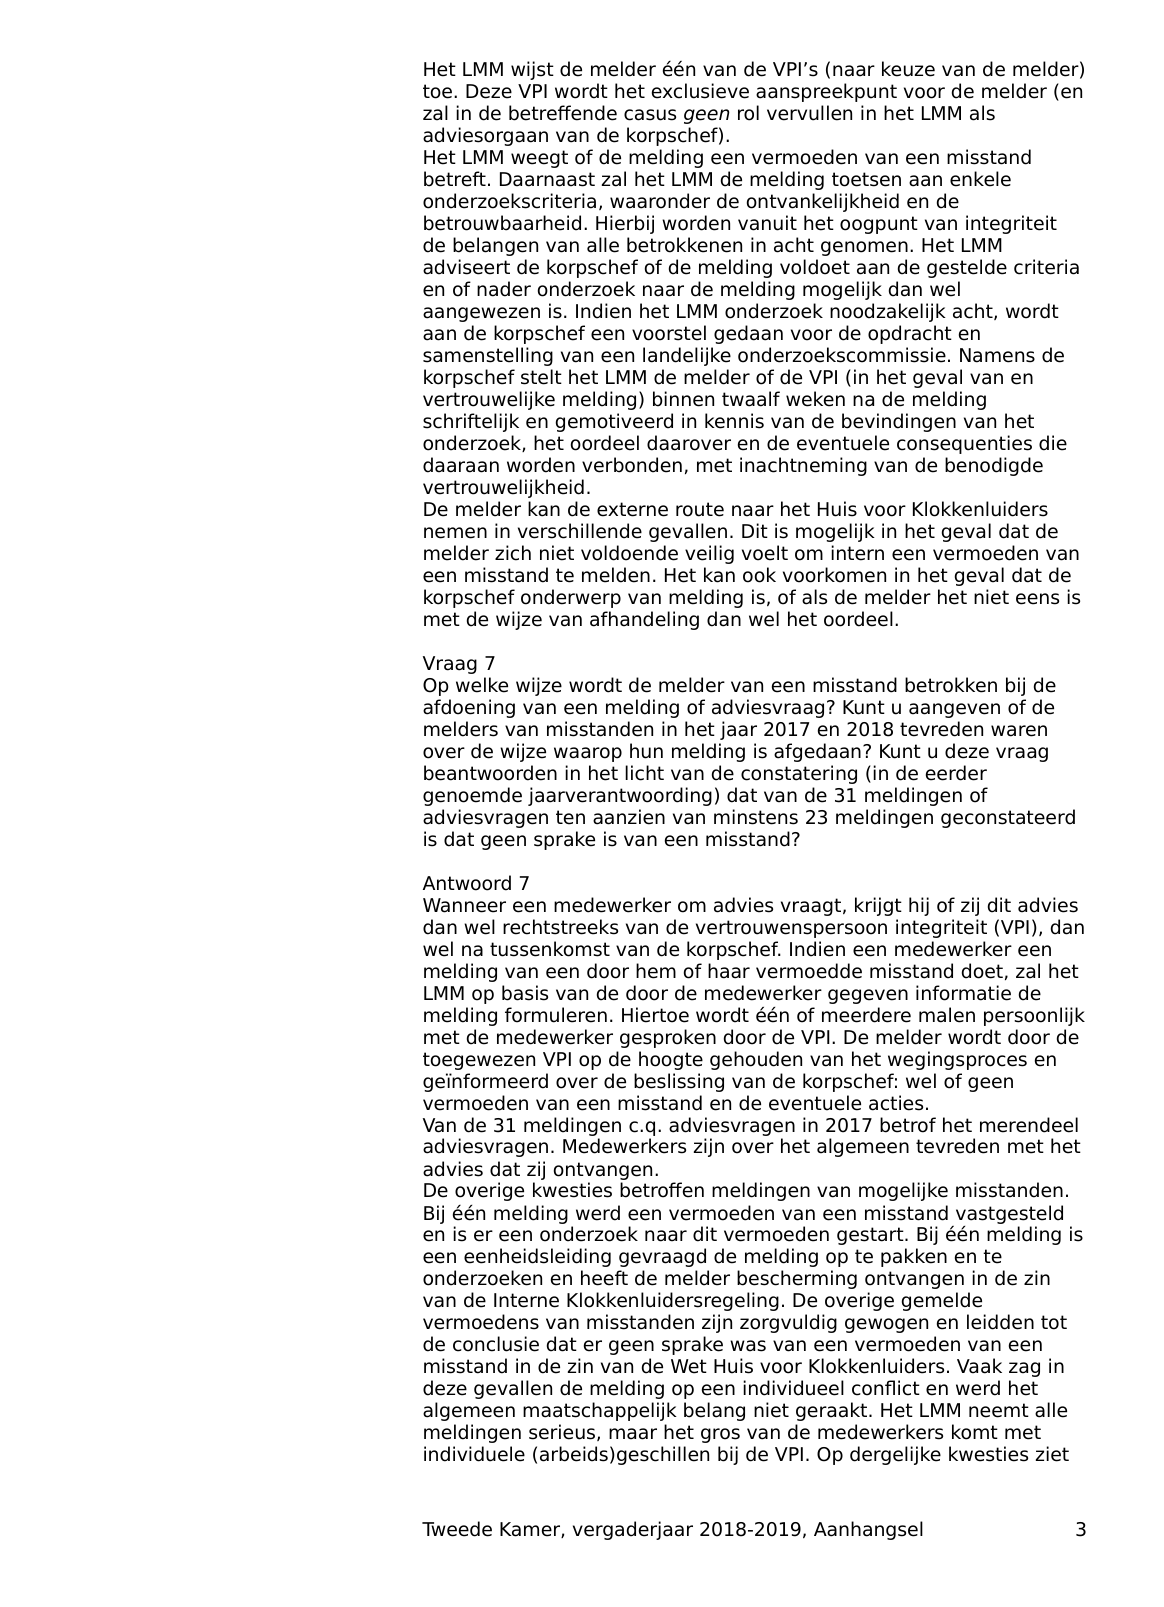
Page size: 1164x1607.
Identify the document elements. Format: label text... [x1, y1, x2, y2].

text Antwoord 7 [422, 873, 1087, 895]
text Van de 31 meldingen c.q. adviesvragen in 2017 betrof het merendeel adviesvragen. Medewerkers zijn over het algemeen tevreden met het advies dat zij ontvangen. [422, 1114, 1087, 1180]
text Wanneer een medewerker om advies vraagt, krijgt hij of zij dit advies dan wel rechtstreeks van de vertrouwenspersoon integriteit (VPI), dan wel na tussenkomst van de korpschef. Indien een medewerker een melding van een door hem of haar vermoedde misstand doet, zal het LMM op basis van de door de medewerker gegeven informatie de melding formuleren. Hiertoe wordt één of meerdere malen persoonlijk met de medewerker gesproken door de VPI. De melder wordt door de toegewezen VPI op de hoogte gehouden van het wegingsproces en geïnformeerd over de beslissing van de korpschef: wel of geen vermoeden van een misstand en de eventuele acties. [422, 895, 1087, 1114]
text De overige kwesties betroffen meldingen van mogelijke misstanden. Bij één melding werd een vermoeden van een misstand vastgesteld en is er een onderzoek naar dit vermoeden gestart. Bij één melding is een eenheidsleiding gevraagd de melding op te pakken en te onderzoeken en heeft de melder bescherming ontvangen in de zin van de Interne Klokkenluidersregeling. De overige gemelde vermoedens van misstanden zijn zorgvuldig gewogen en leidden tot de conclusie dat er geen sprake was van een vermoeden van een misstand in de zin van de Wet Huis voor Klokkenluiders. Vaak zag in deze gevallen de melding op een individueel conflict en werd het algemeen maatschappelijk belang niet geraakt. Het LMM neemt alle meldingen serieus, maar het gros van de medewerkers komt met individuele (arbeids)geschillen bij de VPI. Op dergelijke kwesties ziet [422, 1180, 1087, 1466]
text Het LMM wijst de melder één van de VPI’s (naar keuze van de melder) toe. Deze VPI wordt het exclusieve aanspreekpunt voor de melder (en zal in de betreffende casus geen rol vervullen in het LMM als adviesorgaan van de korpschef). [422, 59, 1087, 147]
text Vraag 7 [422, 653, 1087, 675]
text De melder kan de externe route naar het Huis voor Klokkenluiders nemen in verschillende gevallen. Dit is mogelijk in het geval dat de melder zich niet voldoende veilig voelt om intern een vermoeden van een misstand te melden. Het kan ook voorkomen in het geval dat de korpschef onderwerp van melding is, of als de melder het niet eens is met de wijze van afhandeling dan wel het oordeel. [422, 499, 1087, 631]
text Het LMM weegt of de melding een vermoeden van een misstand betreft. Daarnaast zal het LMM de melding toetsen aan enkele onderzoekscriteria, waaronder de ontvankelijkheid en de betrouwbaarheid. Hierbij worden vanuit het oogpunt van integriteit de belangen van alle betrokkenen in acht genomen. Het LMM adviseert de korpschef of de melding voldoet aan de gestelde criteria en of nader onderzoek naar de melding mogelijk dan wel aangewezen is. Indien het LMM onderzoek noodzakelijk acht, wordt aan de korpschef een voorstel gedaan voor de opdracht en samenstelling van een landelijke onderzoekscommissie. Namens de korpschef stelt het LMM de melder of de VPI (in het geval van en vertrouwelijke melding) binnen twaalf weken na de melding schriftelijk en gemotiveerd in kennis van de bevindingen van het onderzoek, het oordeel daarover en de eventuele consequenties die daaraan worden verbonden, met inachtneming van de benodigde vertrouwelijkheid. [422, 147, 1087, 499]
text Op welke wijze wordt de melder van een misstand betrokken bij de afdoening van een melding of adviesvraag? Kunt u aangeven of de melders van misstanden in het jaar 2017 en 2018 tevreden waren over de wijze waarop hun melding is afgedaan? Kunt u deze vraag beantwoorden in het licht van de constatering (in de eerder genoemde jaarverantwoording) dat van de 31 meldingen of adviesvragen ten aanzien van minstens 23 meldingen geconstateerd is dat geen sprake is van een misstand? [422, 675, 1087, 851]
